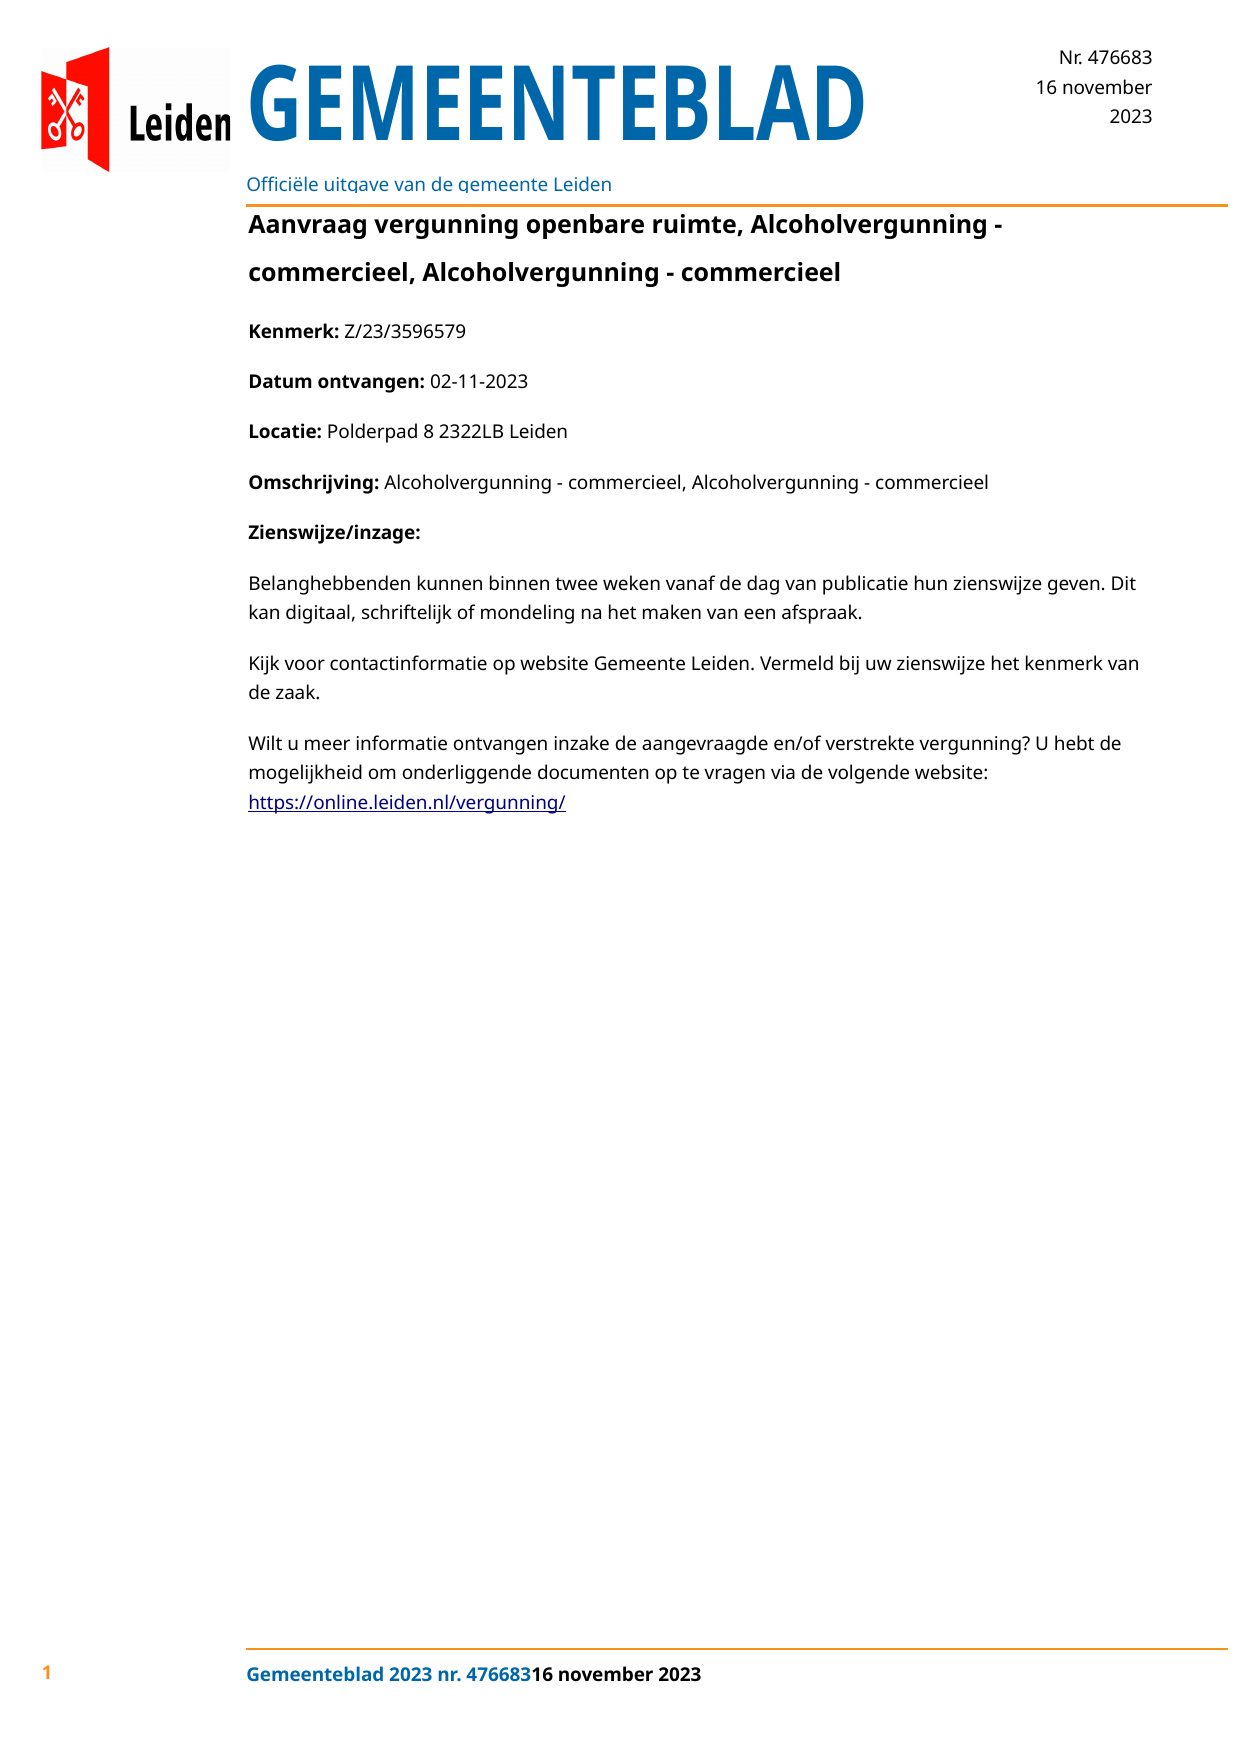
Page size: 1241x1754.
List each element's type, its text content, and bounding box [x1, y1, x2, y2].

text Locatie: Polderpad 8 2322LB Leiden [248, 419, 1152, 444]
text Wilt u meer informatie ontvangen inzake de aangevraagde en/of verstrekte vergunning? U hebt de mogelijkheid om onderliggende documenten op te vragen via de volgende website: https://online.leiden.nl/vergunning/ [248, 730, 1152, 815]
text Omschrijving: Alcoholvergunning - commercieel, Alcoholvergunning - commercieel [248, 469, 1152, 495]
text Belanghebbenden kunnen binnen twee weken vanaf de dag van publicatie hun zienswijze geven. Dit kan digitaal, schriftelijk of mondeling na het maken van een afspraak. [248, 570, 1152, 625]
picture [41, 47, 231, 172]
text Datum ontvangen: 02-11-2023 [248, 368, 1152, 394]
text Kijk voor contactinformatie op website Gemeente Leiden. Vermeld bij uw zienswijze het kenmerk van de zaak. [248, 650, 1152, 705]
text Kenmerk: Z/23/3596579 [248, 318, 1152, 344]
text Aanvraag vergunning openbare ruimte, Alcoholvergunning - commercieel, Alcoholvergunning - commercieel [248, 207, 1152, 288]
text Zienswijze/inzage: [248, 519, 1152, 545]
